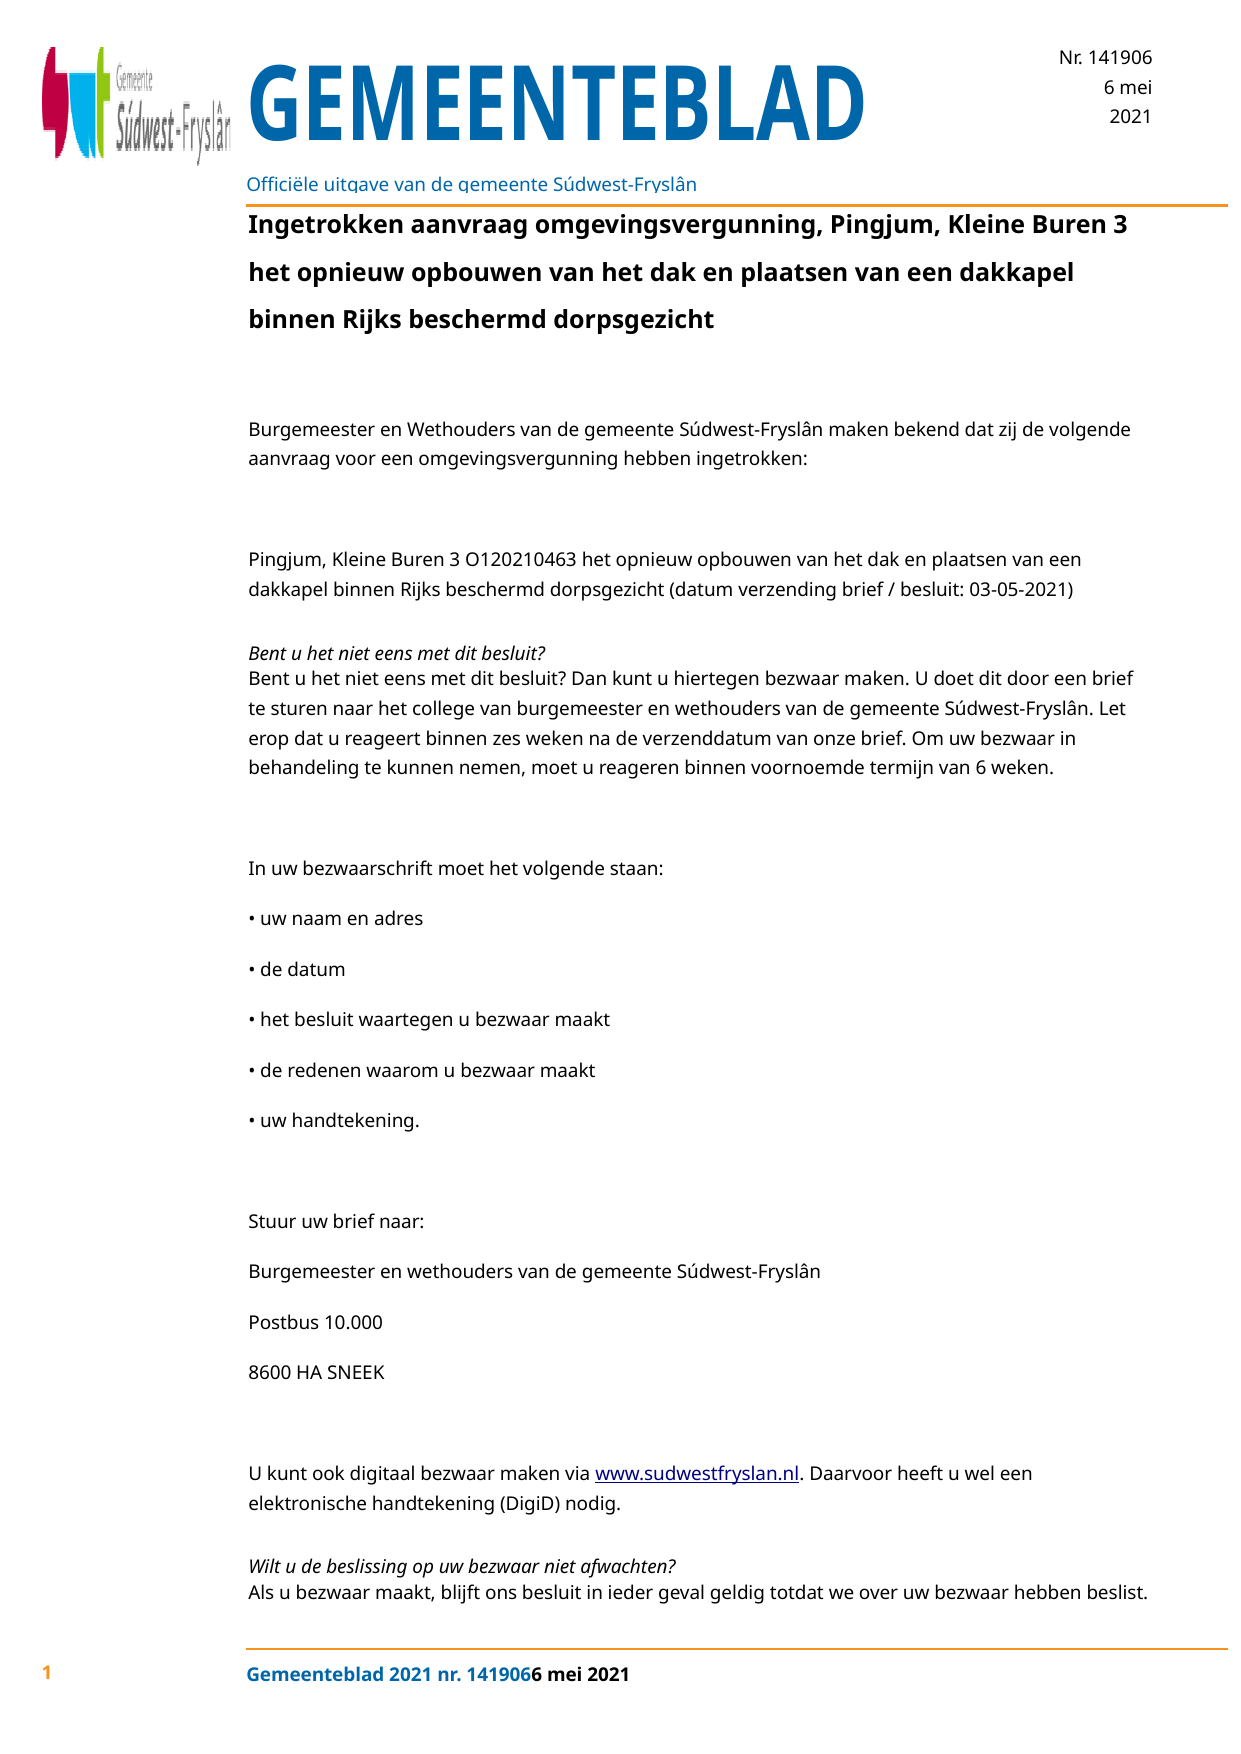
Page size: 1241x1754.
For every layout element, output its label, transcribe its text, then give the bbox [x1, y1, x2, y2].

text U kunt ook digitaal bezwaar maken via www.sudwestfryslan.nl. Daarvoor heeft u wel een elektronische handtekening (DigiD) nodig. [248, 1460, 1152, 1516]
text 8600 HA SNEEK [248, 1359, 1152, 1385]
text • uw naam en adres [248, 906, 1152, 931]
text Burgemeester en Wethouders van de gemeente Súdwest-Fryslân maken bekend dat zij de volgende aanvraag voor een omgevingsvergunning hebben ingetrokken: [248, 416, 1152, 471]
text Ingetrokken aanvraag omgevingsvergunning, Pingjum, Kleine Buren 3 het opnieuw opbouwen van het dak en plaatsen van een dakkapel binnen Rijks beschermd dorpsgezicht [248, 207, 1152, 336]
text Bent u het niet eens met dit besluit? [248, 640, 1152, 666]
text • de datum [248, 956, 1152, 982]
text • uw handtekening. [248, 1107, 1152, 1133]
text Pingjum, Kleine Buren 3 O120210463 het opnieuw opbouwen van het dak en plaatsen van een dakkapel binnen Rijks beschermd dorpsgezicht (datum verzending brief / besluit: 03-05-2021) [248, 546, 1152, 602]
picture [41, 47, 231, 172]
text • de redenen waarom u bezwaar maakt [248, 1057, 1152, 1083]
text Stuur uw brief naar: [248, 1208, 1152, 1234]
text Postbus 10.000 [248, 1309, 1152, 1335]
text Wilt u de beslissing op uw bezwaar niet afwachten? [248, 1554, 1152, 1579]
text In uw bezwaarschrift moet het volgende staan: [248, 855, 1152, 881]
text • het besluit waartegen u bezwaar maakt [248, 1006, 1152, 1032]
text Burgemeester en wethouders van de gemeente Súdwest-Fryslân [248, 1258, 1152, 1284]
text Als u bezwaar maakt, blijft ons besluit in ieder geval geldig totdat we over uw bezwaar hebben beslist. [248, 1579, 1152, 1605]
text Bent u het niet eens met dit besluit? Dan kunt u hiertegen bezwaar maken. U doet dit door een brief te sturen naar het college van burgemeester en wethouders van de gemeente Súdwest-Fryslân. Let erop dat u reageert binnen zes weken na de verzenddatum van onze brief. Om uw bezwaar in behandeling te kunnen nemen, moet u reageren binnen voornoemde termijn van 6 weken. [248, 666, 1152, 780]
